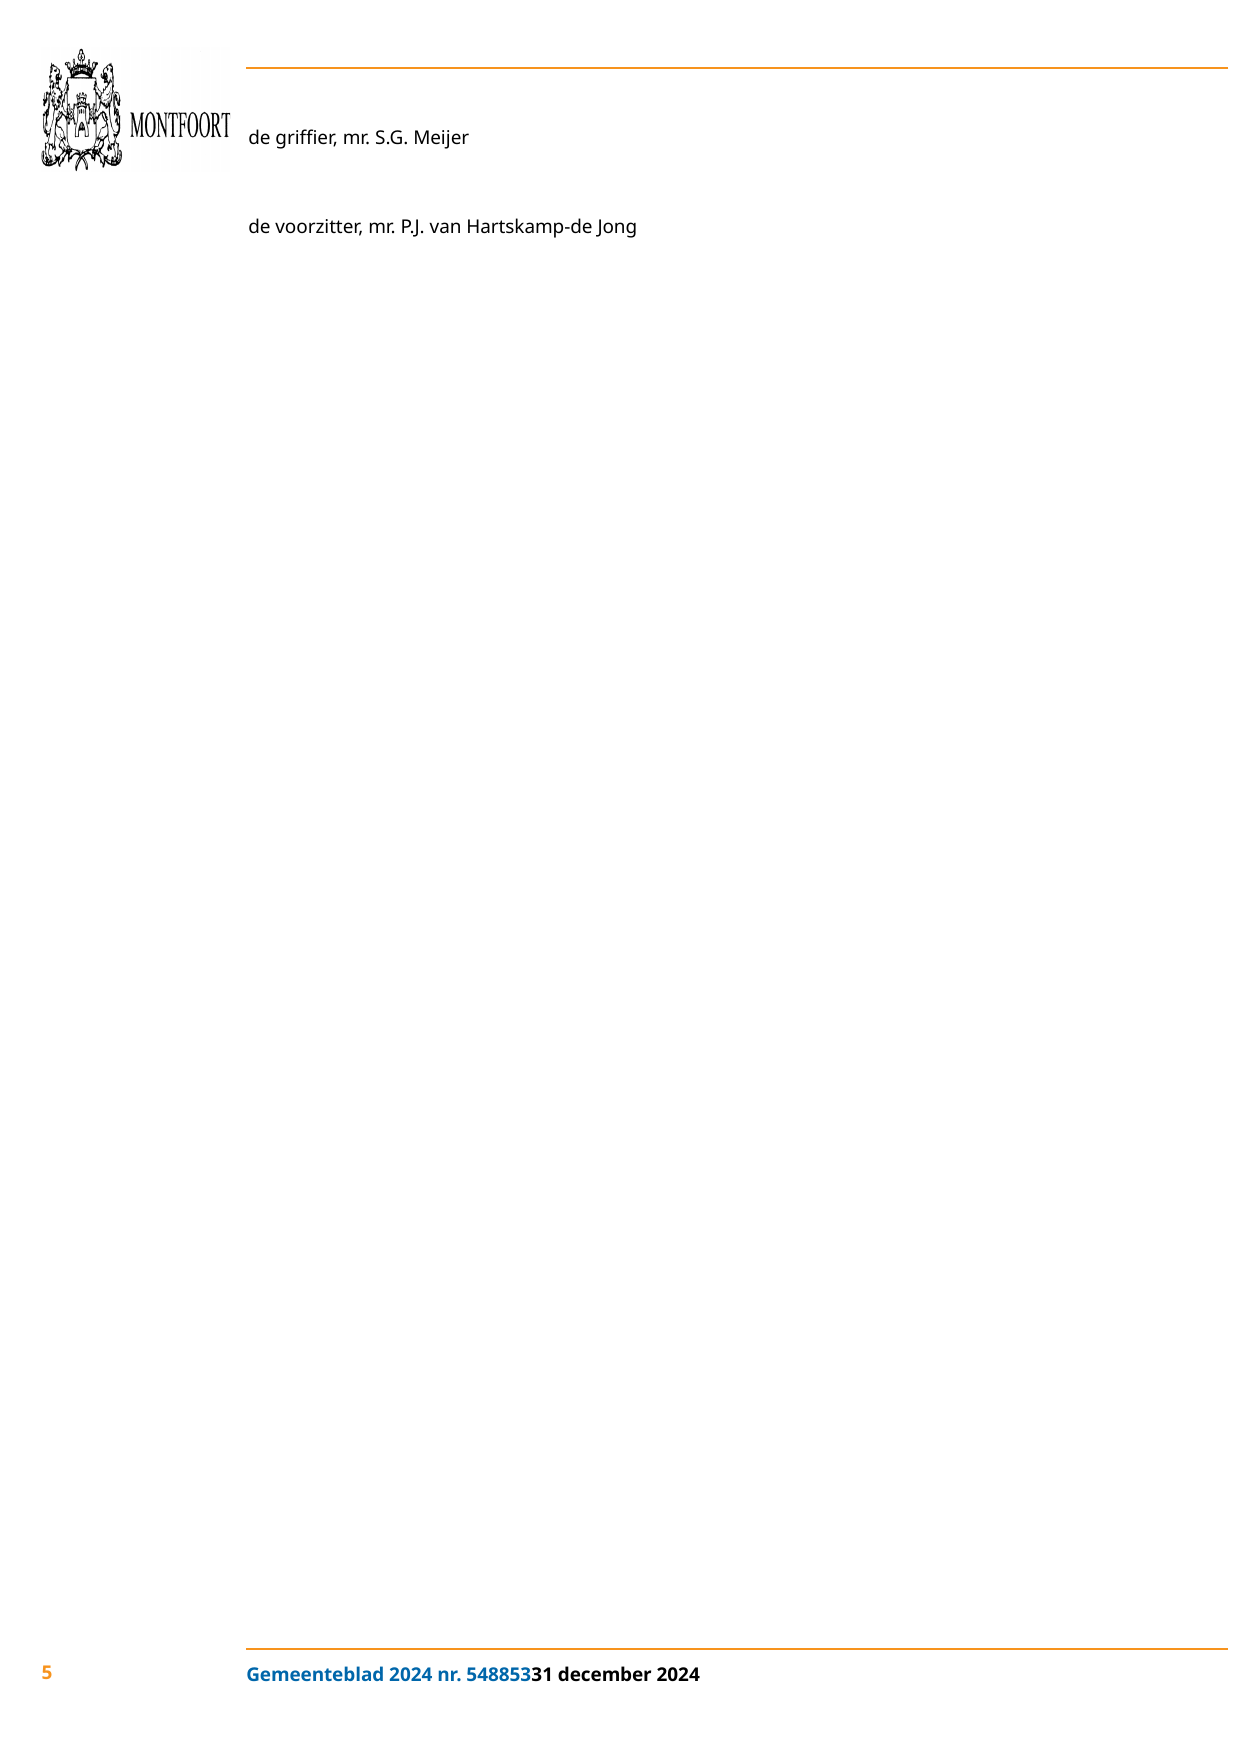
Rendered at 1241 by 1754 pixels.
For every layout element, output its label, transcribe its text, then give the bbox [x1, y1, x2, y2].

picture [41, 47, 231, 172]
text de griffier, mr. S.G. Meijer [248, 124, 1152, 150]
text de voorzitter, mr. P.J. van Hartskamp-de Jong [248, 213, 1152, 239]
